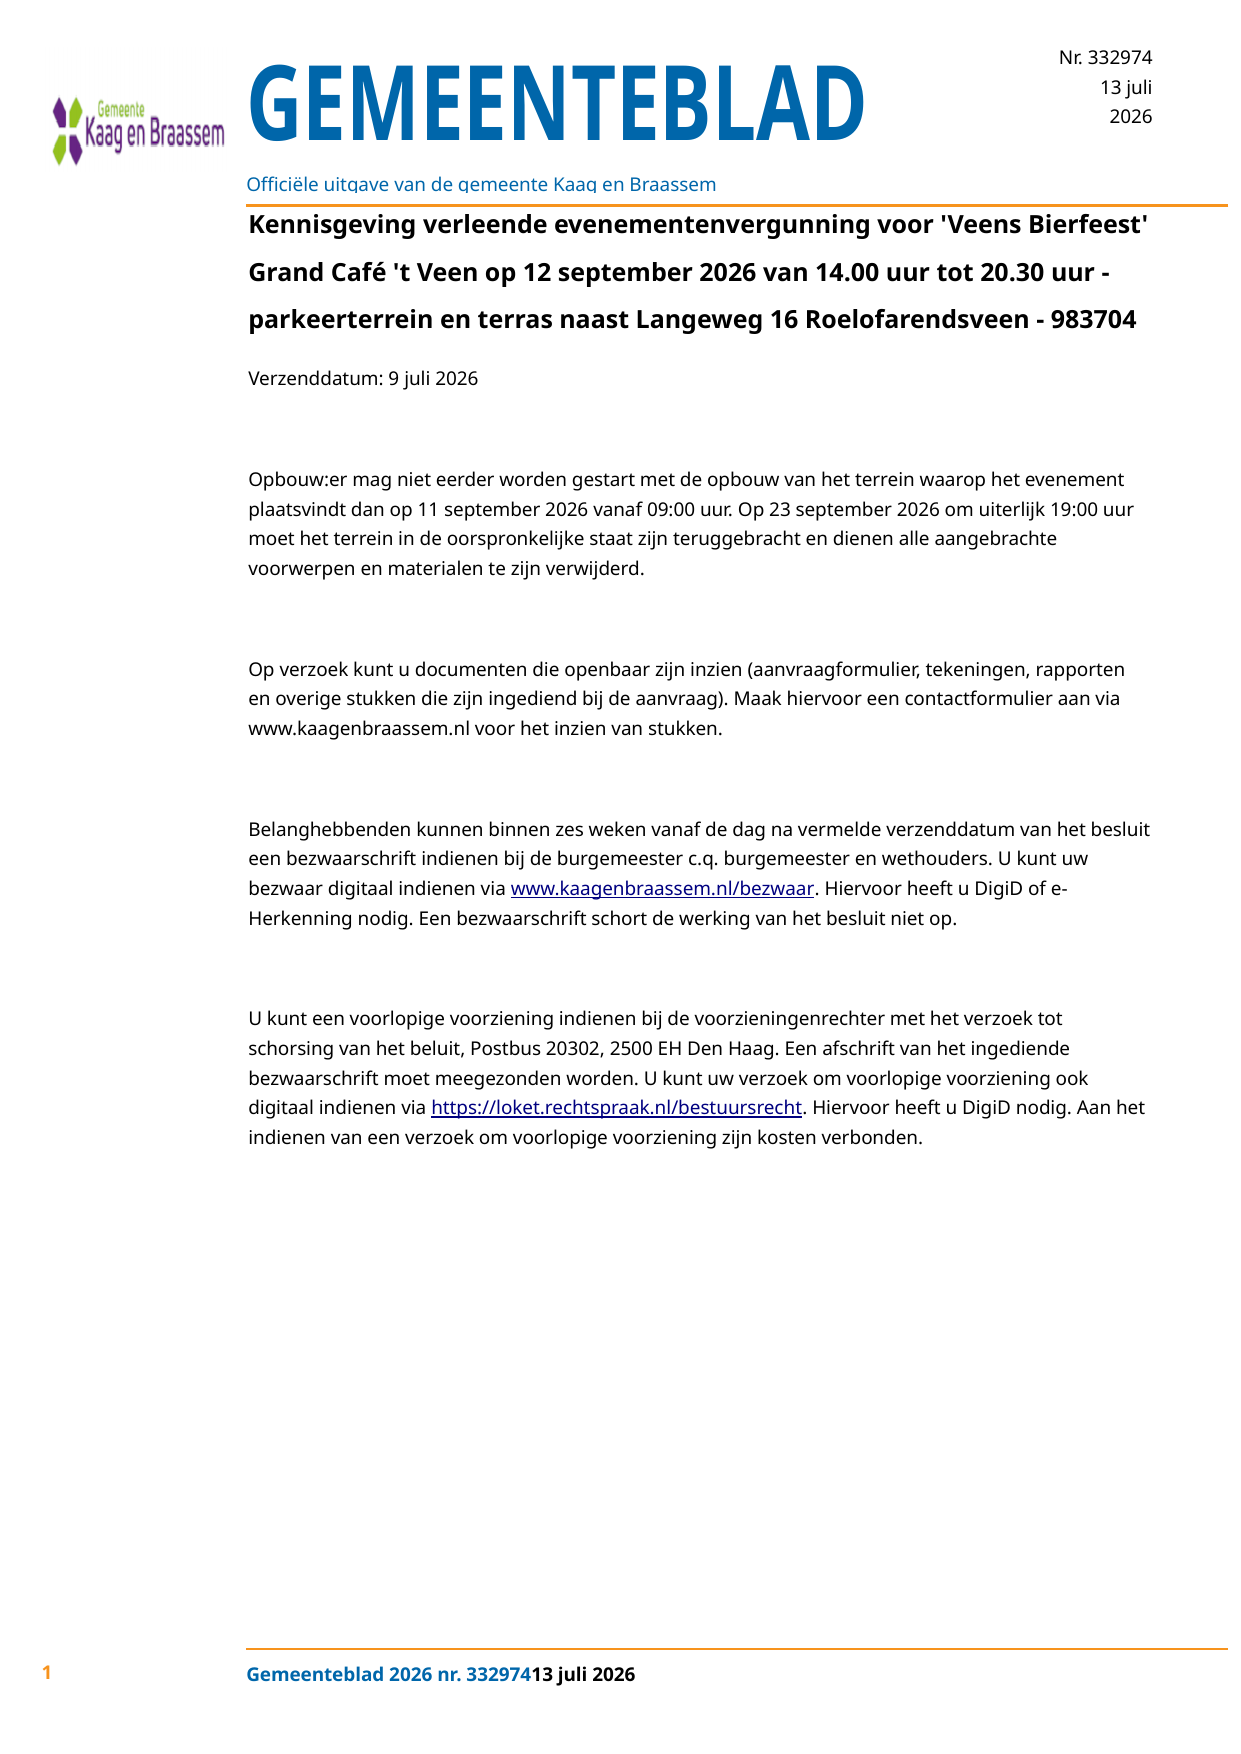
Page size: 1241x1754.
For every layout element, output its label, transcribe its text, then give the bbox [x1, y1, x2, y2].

text Kennisgeving verleende evenementenvergunning voor 'Veens Bierfeest' Grand Café 't Veen op 12 september 2026 van 14.00 uur tot 20.30 uur - parkeerterrein en terras naast Langeweg 16 Roelofarendsveen - 983704 [248, 207, 1152, 336]
text U kunt een voorlopige voorziening indienen bij de voorzieningenrechter met het verzoek tot schorsing van het beluit, Postbus 20302, 2500 EH Den Haag. Een afschrift van het ingediende bezwaarschrift moet meegezonden worden. U kunt uw verzoek om voorlopige voorziening ook digitaal indienen via https://loket.rechtspraak.nl/bestuursrecht. Hiervoor heeft u DigiD nodig. Aan het indienen van een verzoek om voorlopige voorziening zijn kosten verbonden. [248, 1006, 1152, 1149]
text Belanghebbenden kunnen binnen zes weken vanaf de dag na vermelde verzenddatum van het besluit een bezwaarschrift indienen bij de burgemeester c.q. burgemeester en wethouders. U kunt uw bezwaar digitaal indienen via www.kaagenbraassem.nl/bezwaar. Hiervoor heeft u DigiD of e-Herkenning nodig. Een bezwaarschrift schort de werking van het besluit niet op. [248, 816, 1152, 930]
text Opbouw:er mag niet eerder worden gestart met de opbouw van het terrein waarop het evenement plaatsvindt dan op 11 september 2026 vanaf 09:00 uur. Op 23 september 2026 om uiterlijk 19:00 uur moet het terrein in de oorspronkelijke staat zijn teruggebracht en dienen alle aangebrachte voorwerpen en materialen te zijn verwijderd. [248, 466, 1152, 581]
text Verzenddatum: 9 juli 2026 [248, 366, 1152, 391]
picture [41, 47, 231, 172]
text Op verzoek kunt u documenten die openbaar zijn inzien (aanvraagformulier, tekeningen, rapporten en overige stukken die zijn ingediend bij de aanvraag). Maak hiervoor een contactformulier aan via www.kaagenbraassem.nl voor het inzien van stukken. [248, 656, 1152, 741]
